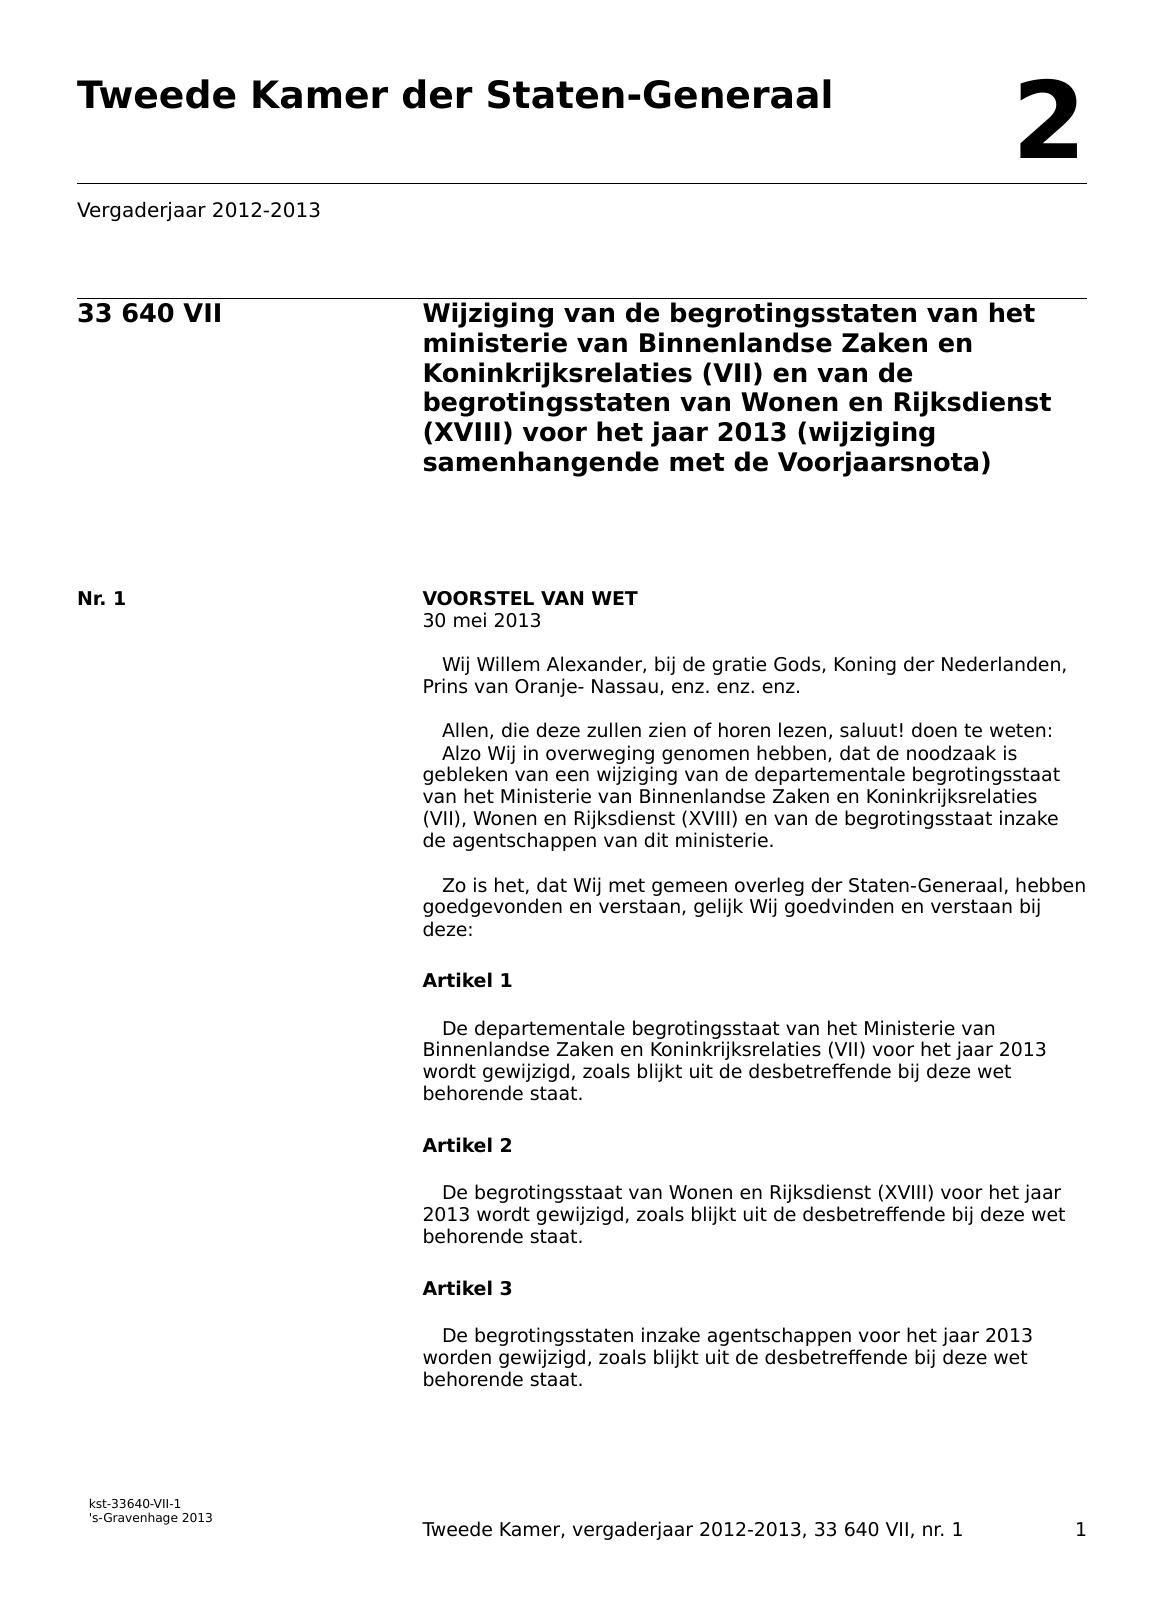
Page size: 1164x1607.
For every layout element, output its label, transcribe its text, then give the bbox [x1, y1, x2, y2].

subtitle Artikel 3 [422, 1278, 1087, 1300]
subtitle 33 640 VII Wijziging van de begrotingsstaten van het ministerie van Binnenlandse Zaken en Koninkrijksrelaties (VII) en van de begrotingsstaten van Wonen en Rijksdienst (XVIII) voor het jaar 2013 (wijziging samenhangende met de Voorjaarsnota) [77, 299, 1087, 477]
table_header Tweede Kamer der Staten-Generaal [77, 59, 886, 183]
text De begrotingsstaten inzake agentschappen voor het jaar 2013 worden gewijzigd, zoals blijkt uit de desbetreffende bij deze wet behorende staat. [422, 1325, 1087, 1391]
subtitle Artikel 2 [422, 1135, 1087, 1157]
text Alzo Wij in overweging genomen hebben, dat de noodzaak is gebleken van een wijziging van de departementale begrotingsstaat van het Ministerie van Binnenlandse Zaken en Koninkrijksrelaties (VII), Wonen en Rijksdienst (XVIII) en van de begrotingsstaat inzake de agentschappen van dit ministerie. [422, 742, 1087, 852]
table_cell Vergaderjaar 2012-2013 [77, 184, 1087, 298]
text Allen, die deze zullen zien of horen lezen, saluut! doen te weten: [422, 720, 1087, 742]
text kst-33640-VII-1 [88, 1497, 323, 1511]
table_header 2 [886, 59, 1087, 183]
text 30 mei 2013 [422, 610, 1087, 632]
subtitle Artikel 1 [422, 970, 1087, 992]
text Wij Willem Alexander, bij de gratie Gods, Koning der Nederlanden, Prins van Oranje- Nassau, enz. enz. enz. [422, 654, 1087, 698]
text De begrotingsstaat van Wonen en Rijksdienst (XVIII) voor het jaar 2013 wordt gewijzigd, zoals blijkt uit de desbetreffende bij deze wet behorende staat. [422, 1182, 1087, 1248]
subtitle Nr. 1 VOORSTEL VAN WET [77, 588, 1087, 610]
text De departementale begrotingsstaat van het Ministerie van Binnenlandse Zaken en Koninkrijksrelaties (VII) voor het jaar 2013 wordt gewijzigd, zoals blijkt uit de desbetreffende bij deze wet behorende staat. [422, 1017, 1087, 1105]
text Zo is het, dat Wij met gemeen overleg der Staten-Generaal, hebben goedgevonden en verstaan, gelijk Wij goedvinden en verstaan bij deze: [422, 874, 1087, 940]
text 's-Gravenhage 2013 [88, 1511, 323, 1525]
